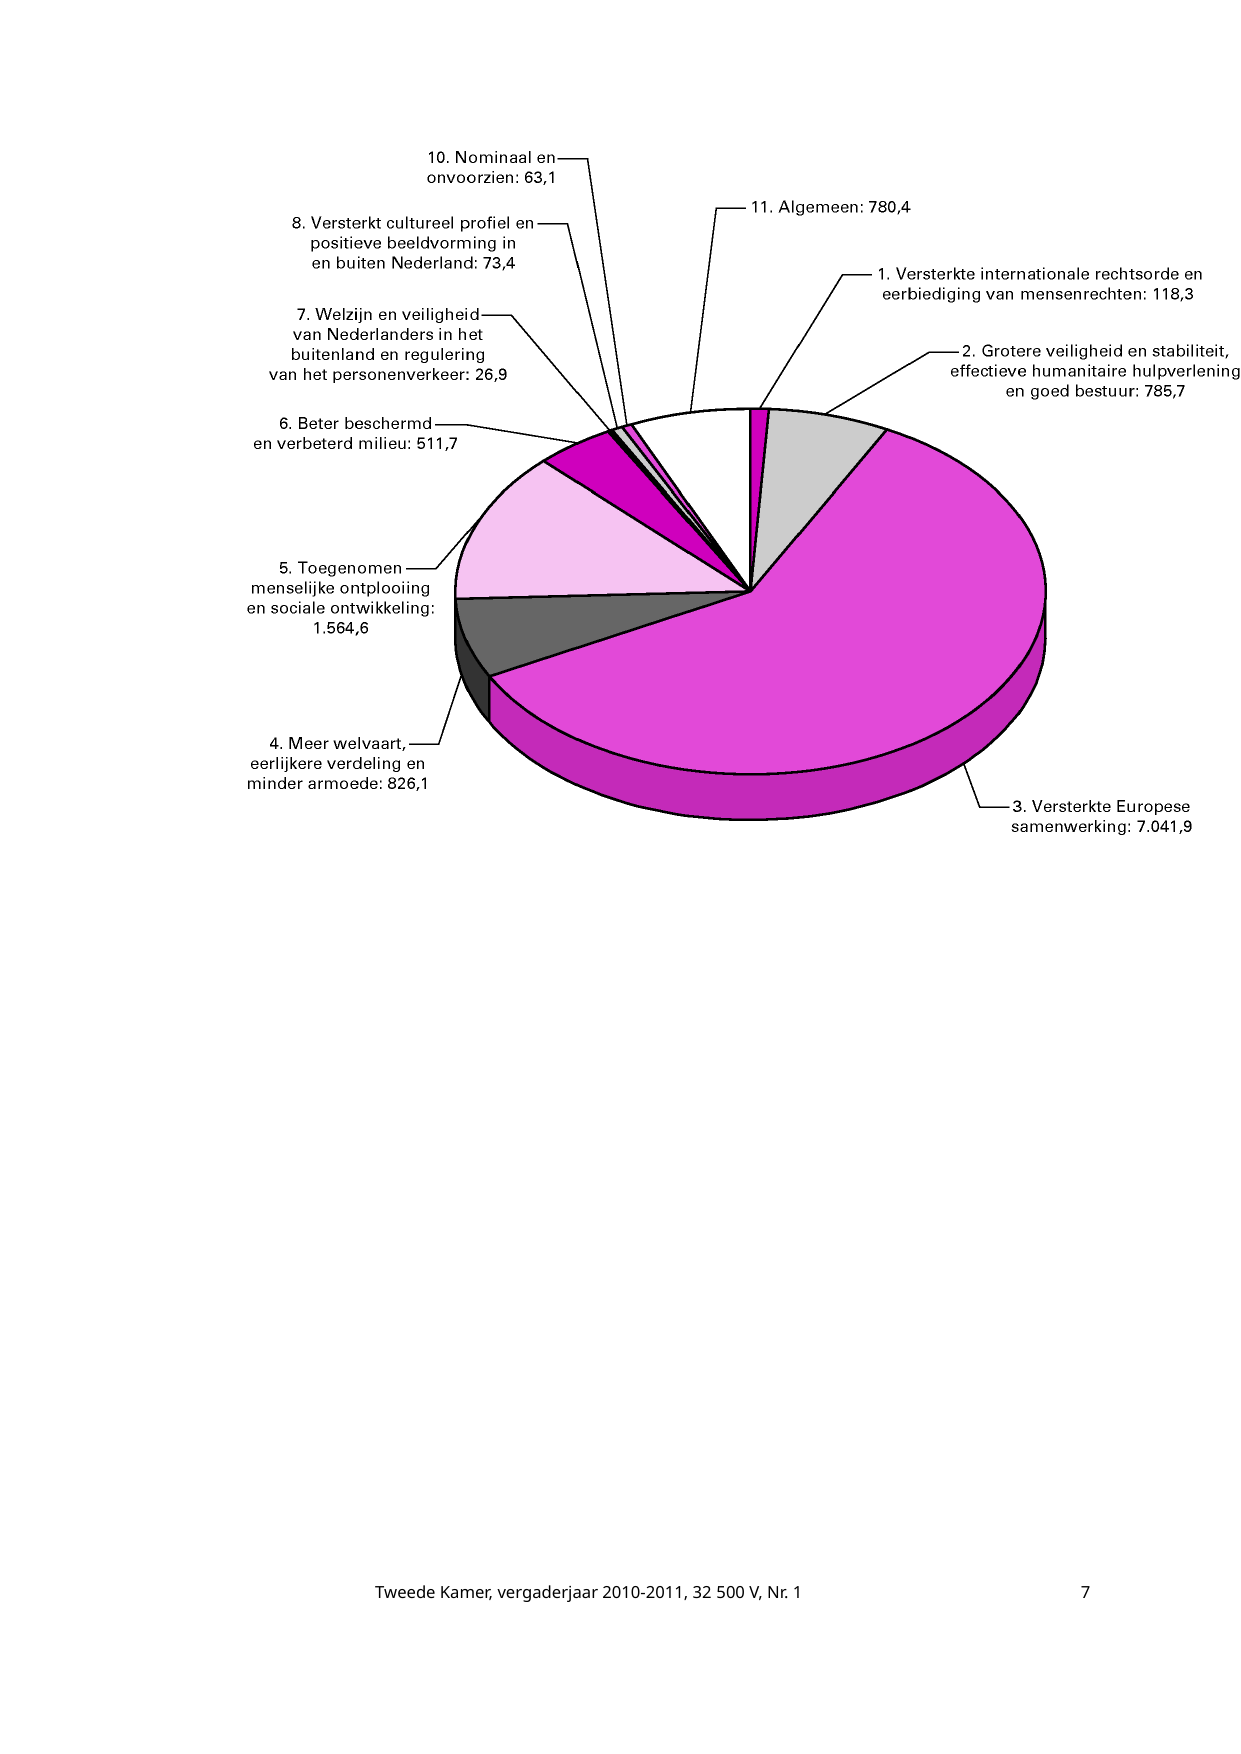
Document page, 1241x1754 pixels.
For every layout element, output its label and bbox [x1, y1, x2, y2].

picture [246, 150, 1241, 836]
